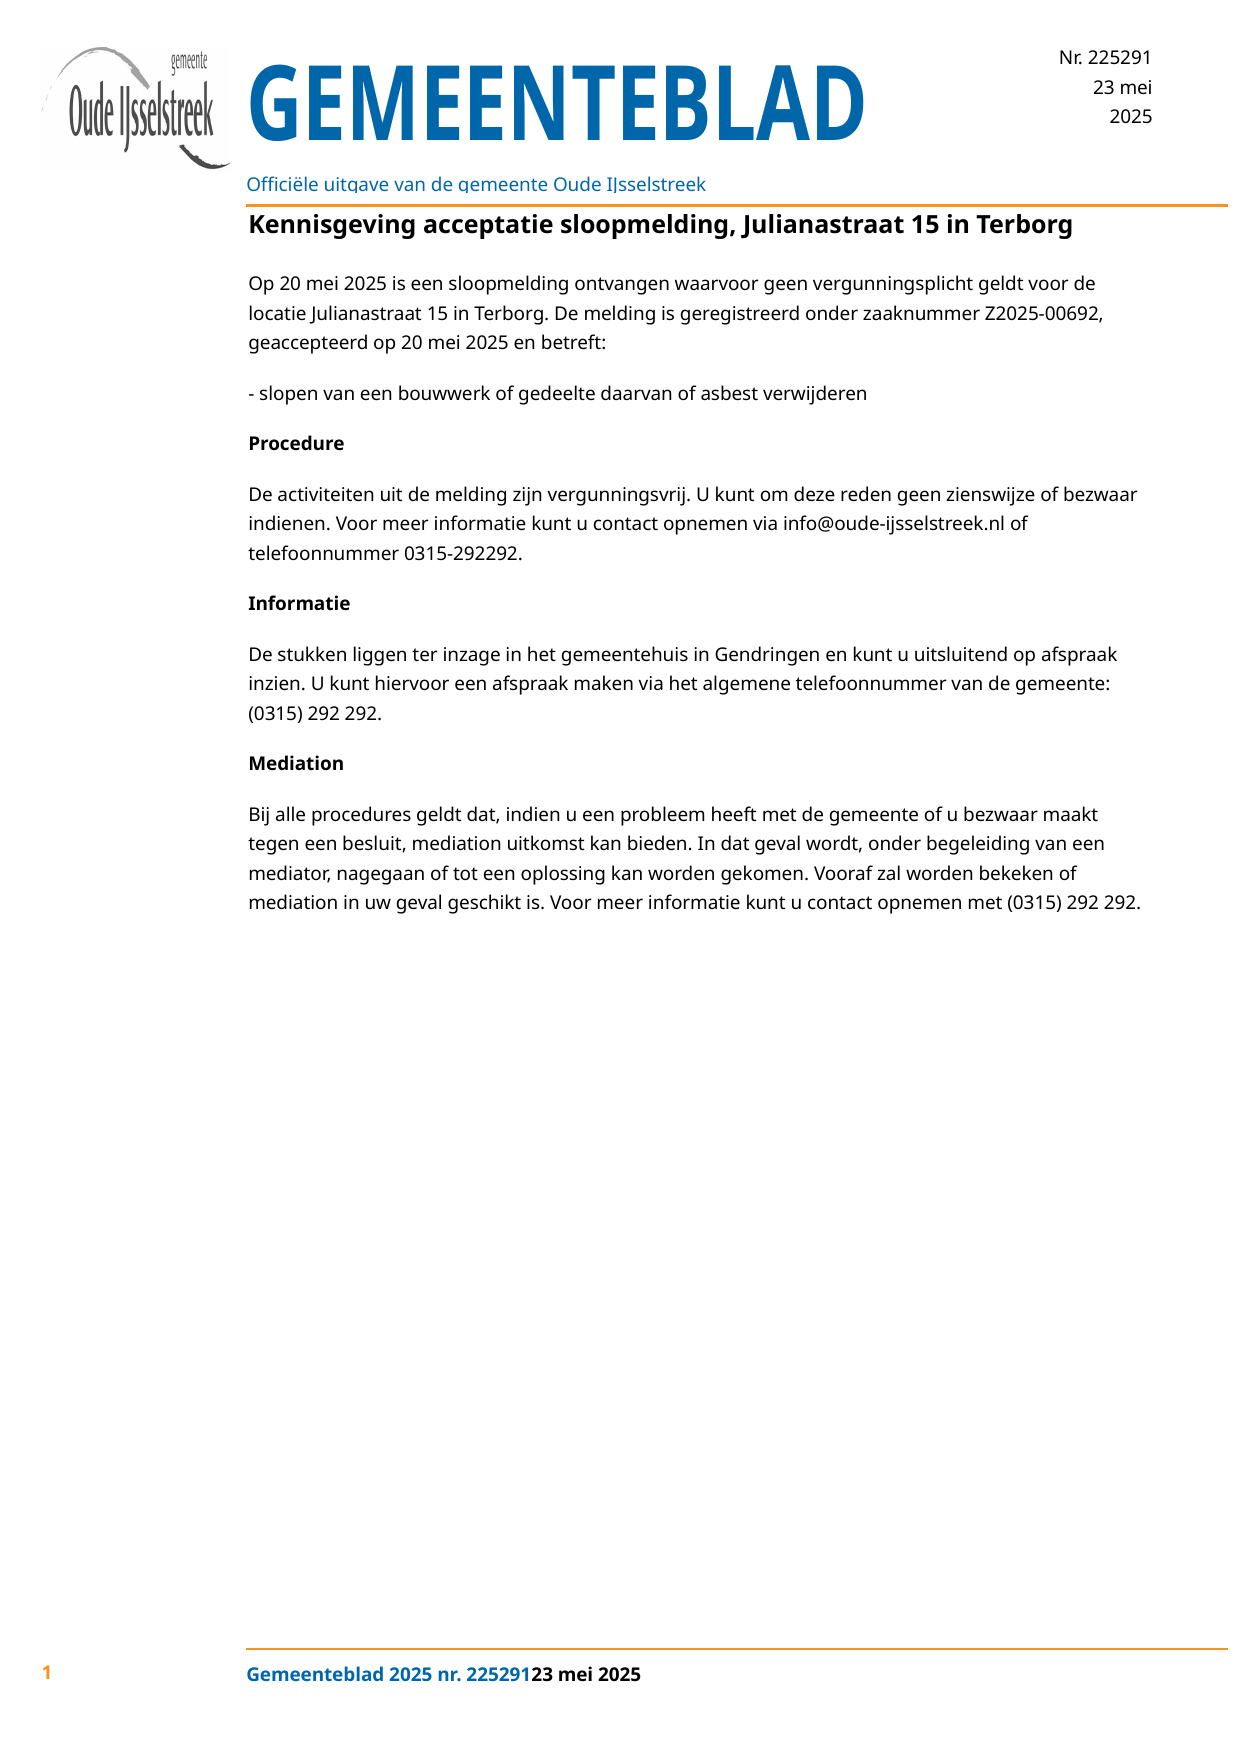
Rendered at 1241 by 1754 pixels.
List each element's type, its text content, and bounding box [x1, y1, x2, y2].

text De stukken liggen ter inzage in het gemeentehuis in Gendringen en kunt u uitsluitend op afspraak inzien. U kunt hiervoor een afspraak maken via het algemene telefoonnummer van de gemeente: (0315) 292 292. [248, 641, 1152, 726]
text Procedure [248, 430, 1152, 456]
picture [41, 47, 231, 172]
text Op 20 mei 2025 is een sloopmelding ontvangen waarvoor geen vergunningsplicht geldt voor de locatie Julianastraat 15 in Terborg. De melding is geregistreerd onder zaaknummer Z2025-00692, geaccepteerd op 20 mei 2025 en betreft: [248, 270, 1152, 355]
text De activiteiten uit de melding zijn vergunningsvrij. U kunt om deze reden geen zienswijze of bezwaar indienen. Voor meer informatie kunt u contact opnemen via info@oude-ijsselstreek.nl of telefoonnummer 0315-292292. [248, 481, 1152, 566]
text Mediation [248, 750, 1152, 776]
text Kennisgeving acceptatie sloopmelding, Julianastraat 15 in Terborg [248, 207, 1152, 241]
text Informatie [248, 590, 1152, 616]
text Bij alle procedures geldt dat, indien u een probleem heeft met de gemeente of u bezwaar maakt tegen een besluit, mediation uitkomst kan bieden. In dat geval wordt, onder begeleiding van een mediator, nagegaan of tot een oplossing kan worden gekomen. Vooraf zal worden bekeken of mediation in uw geval geschikt is. Voor meer informatie kunt u contact opnemen met (0315) 292 292. [248, 801, 1152, 915]
text - slopen van een bouwwerk of gedeelte daarvan of asbest verwijderen [248, 380, 1152, 406]
